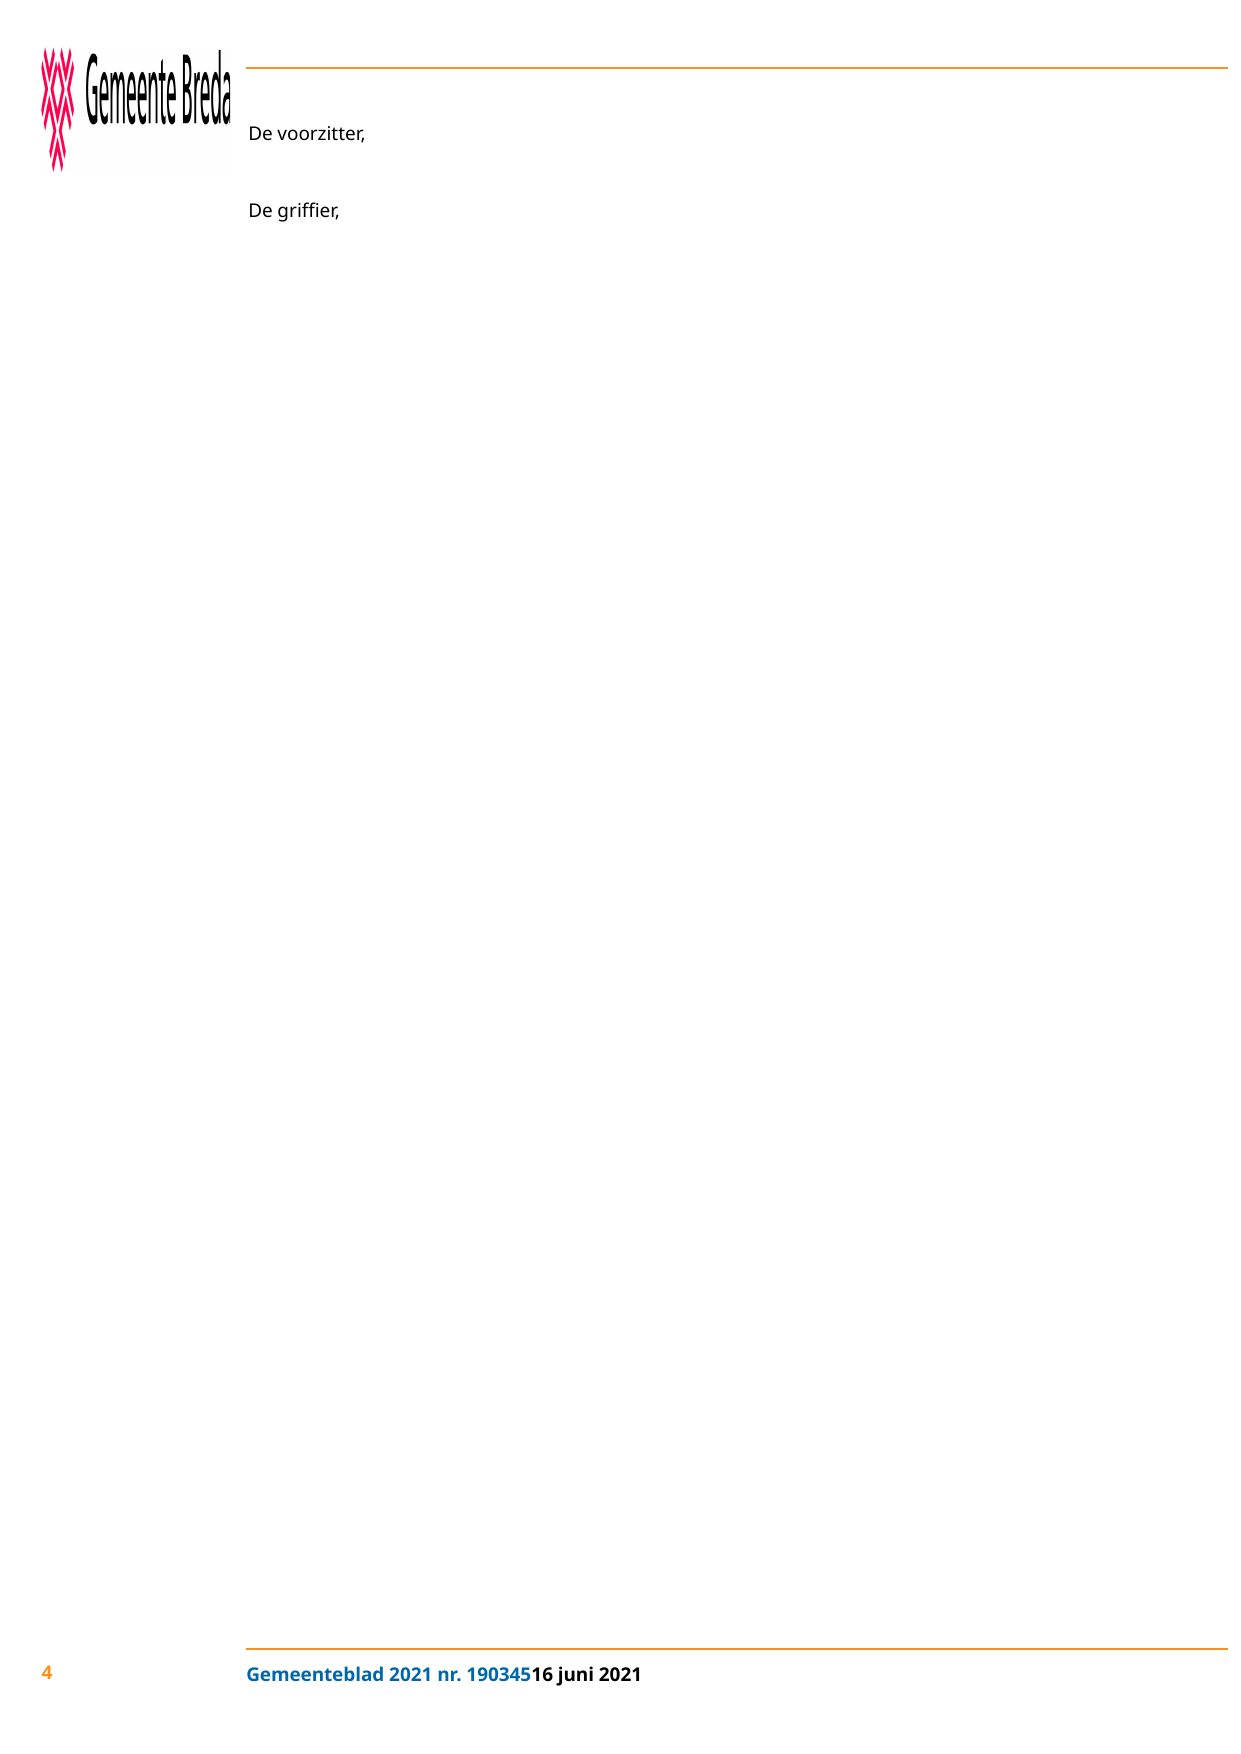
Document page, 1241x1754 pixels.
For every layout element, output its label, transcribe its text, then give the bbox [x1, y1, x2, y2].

text De griffier, [248, 198, 1152, 223]
picture [41, 47, 231, 172]
text De voorzitter, [248, 121, 1152, 146]
